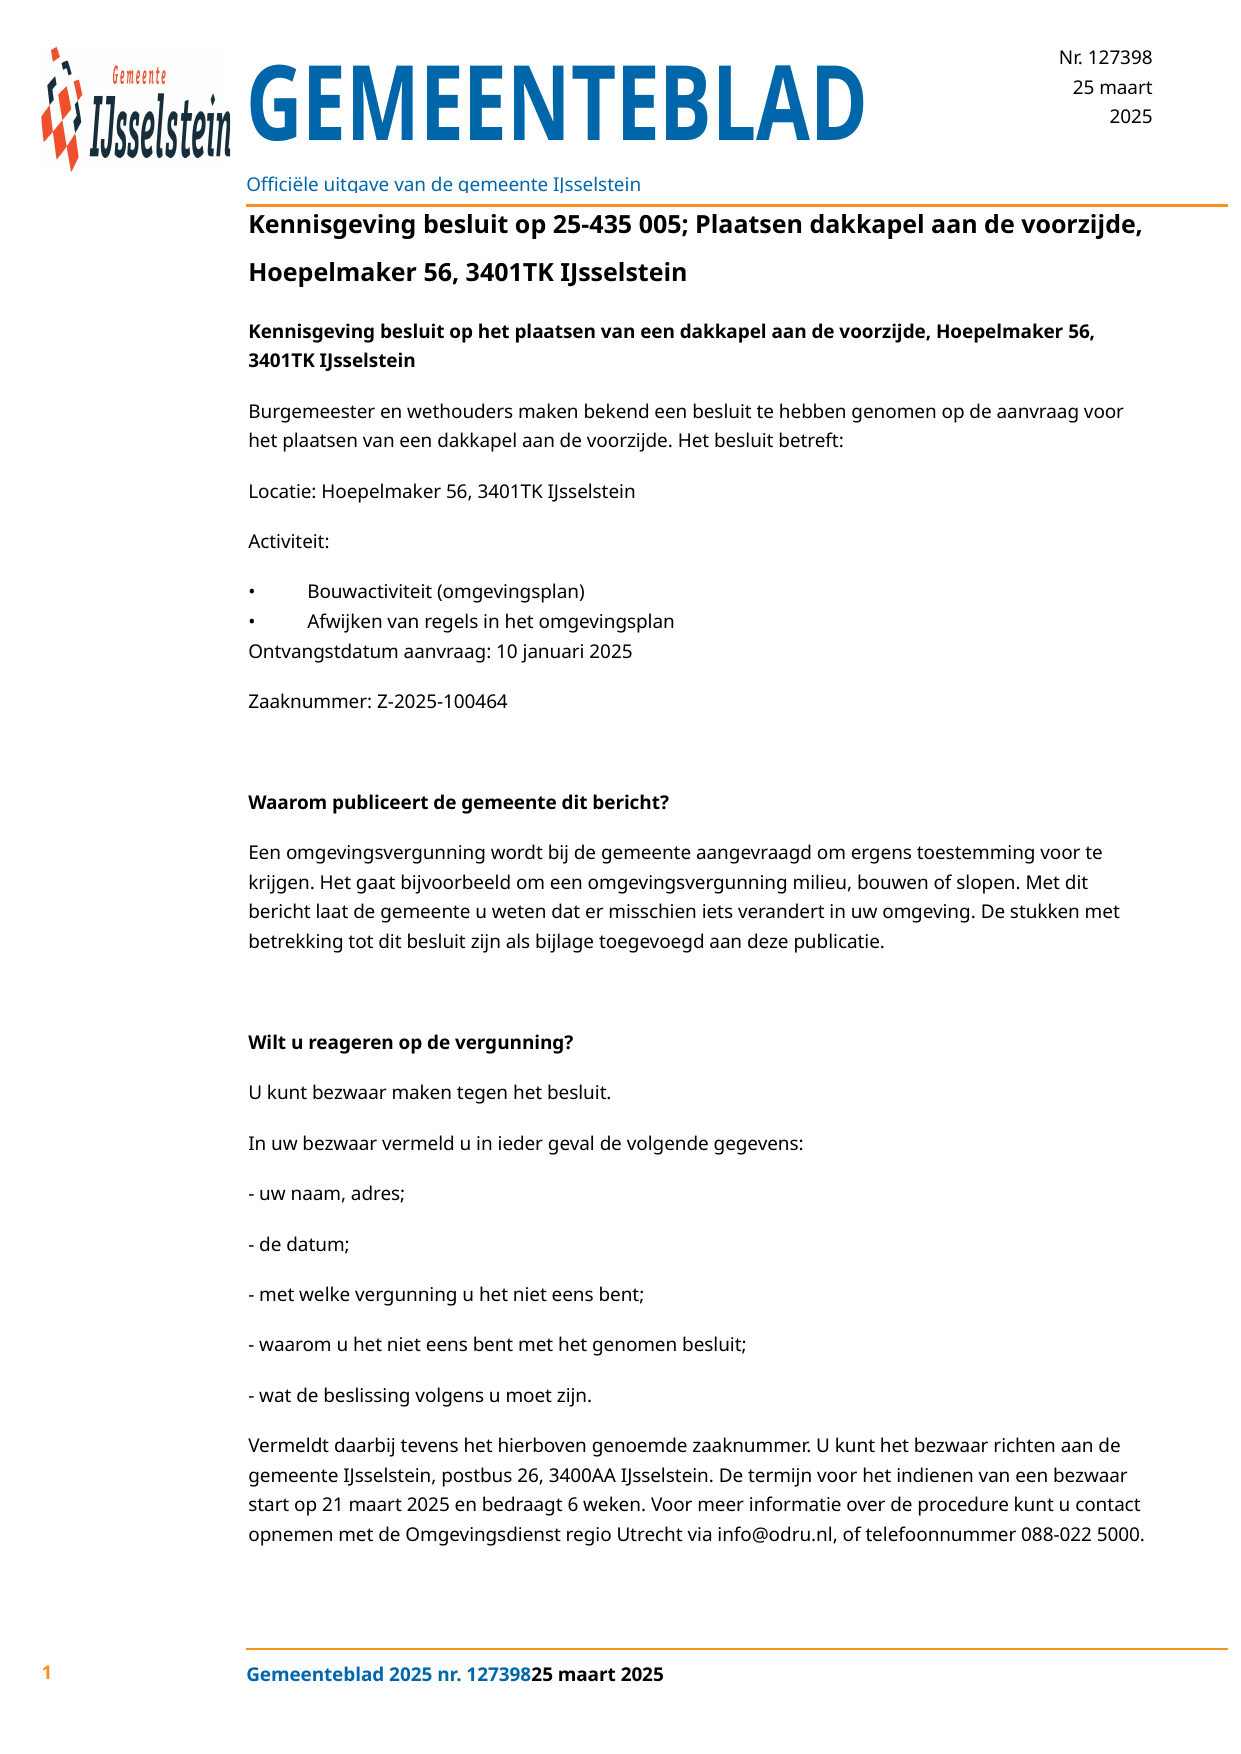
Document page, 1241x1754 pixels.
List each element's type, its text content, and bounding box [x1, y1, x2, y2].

text - met welke vergunning u het niet eens bent; [248, 1281, 1152, 1307]
text Activiteit: [248, 528, 1152, 554]
text Wilt u reageren op de vergunning? [248, 1029, 1152, 1055]
text In uw bezwaar vermeld u in ieder geval de volgende gegevens: [248, 1130, 1152, 1156]
text U kunt bezwaar maken tegen het besluit. [248, 1079, 1152, 1105]
text Kennisgeving besluit op 25-435 005; Plaatsen dakkapel aan de voorzijde, Hoepelmaker 56, 3401TK IJsselstein [248, 207, 1152, 288]
text - uw naam, adres; [248, 1180, 1152, 1206]
text Ontvangstdatum aanvraag: 10 januari 2025 [248, 638, 1152, 664]
text Kennisgeving besluit op het plaatsen van een dakkapel aan de voorzijde, Hoepelmaker 56, 3401TK IJsselstein [248, 318, 1152, 373]
text - de datum; [248, 1231, 1152, 1257]
text Burgemeester en wethouders maken bekend een besluit te hebben genomen op de aanvraag voor het plaatsen van een dakkapel aan de voorzijde. Het besluit betreft: [248, 398, 1152, 453]
text Een omgevingsvergunning wordt bij de gemeente aangevraagd om ergens toestemming voor te krijgen. Het gaat bijvoorbeeld om een omgevingsvergunning milieu, bouwen of slopen. Met dit bericht laat de gemeente u weten dat er misschien iets verandert in uw omgeving. De stukken met betrekking tot dit besluit zijn als bijlage toegevoegd aan deze publicatie. [248, 839, 1152, 954]
list Afwijken van regels in het omgevingsplan [248, 608, 1152, 634]
text - wat de beslissing volgens u moet zijn. [248, 1382, 1152, 1408]
text Vermeldt daarbij tevens het hierboven genoemde zaaknummer. U kunt het bezwaar richten aan de gemeente IJsselstein, postbus 26, 3400AA IJsselstein. De termijn voor het indienen van een bezwaar start op 21 maart 2025 en bedraagt 6 weken. Voor meer informatie over de procedure kunt u contact opnemen met de Omgevingsdienst regio Utrecht via info@odru.nl, of telefoonnummer 088-022 5000. [248, 1432, 1152, 1547]
picture [41, 47, 231, 172]
list Bouwactiviteit (omgevingsplan) [248, 579, 1152, 604]
text - waarom u het niet eens bent met het genomen besluit; [248, 1332, 1152, 1357]
text Locatie: Hoepelmaker 56, 3401TK IJsselstein [248, 478, 1152, 504]
text Zaaknummer: Z-2025-100464 [248, 688, 1152, 714]
text Waarom publiceert de gemeente dit bericht? [248, 789, 1152, 815]
